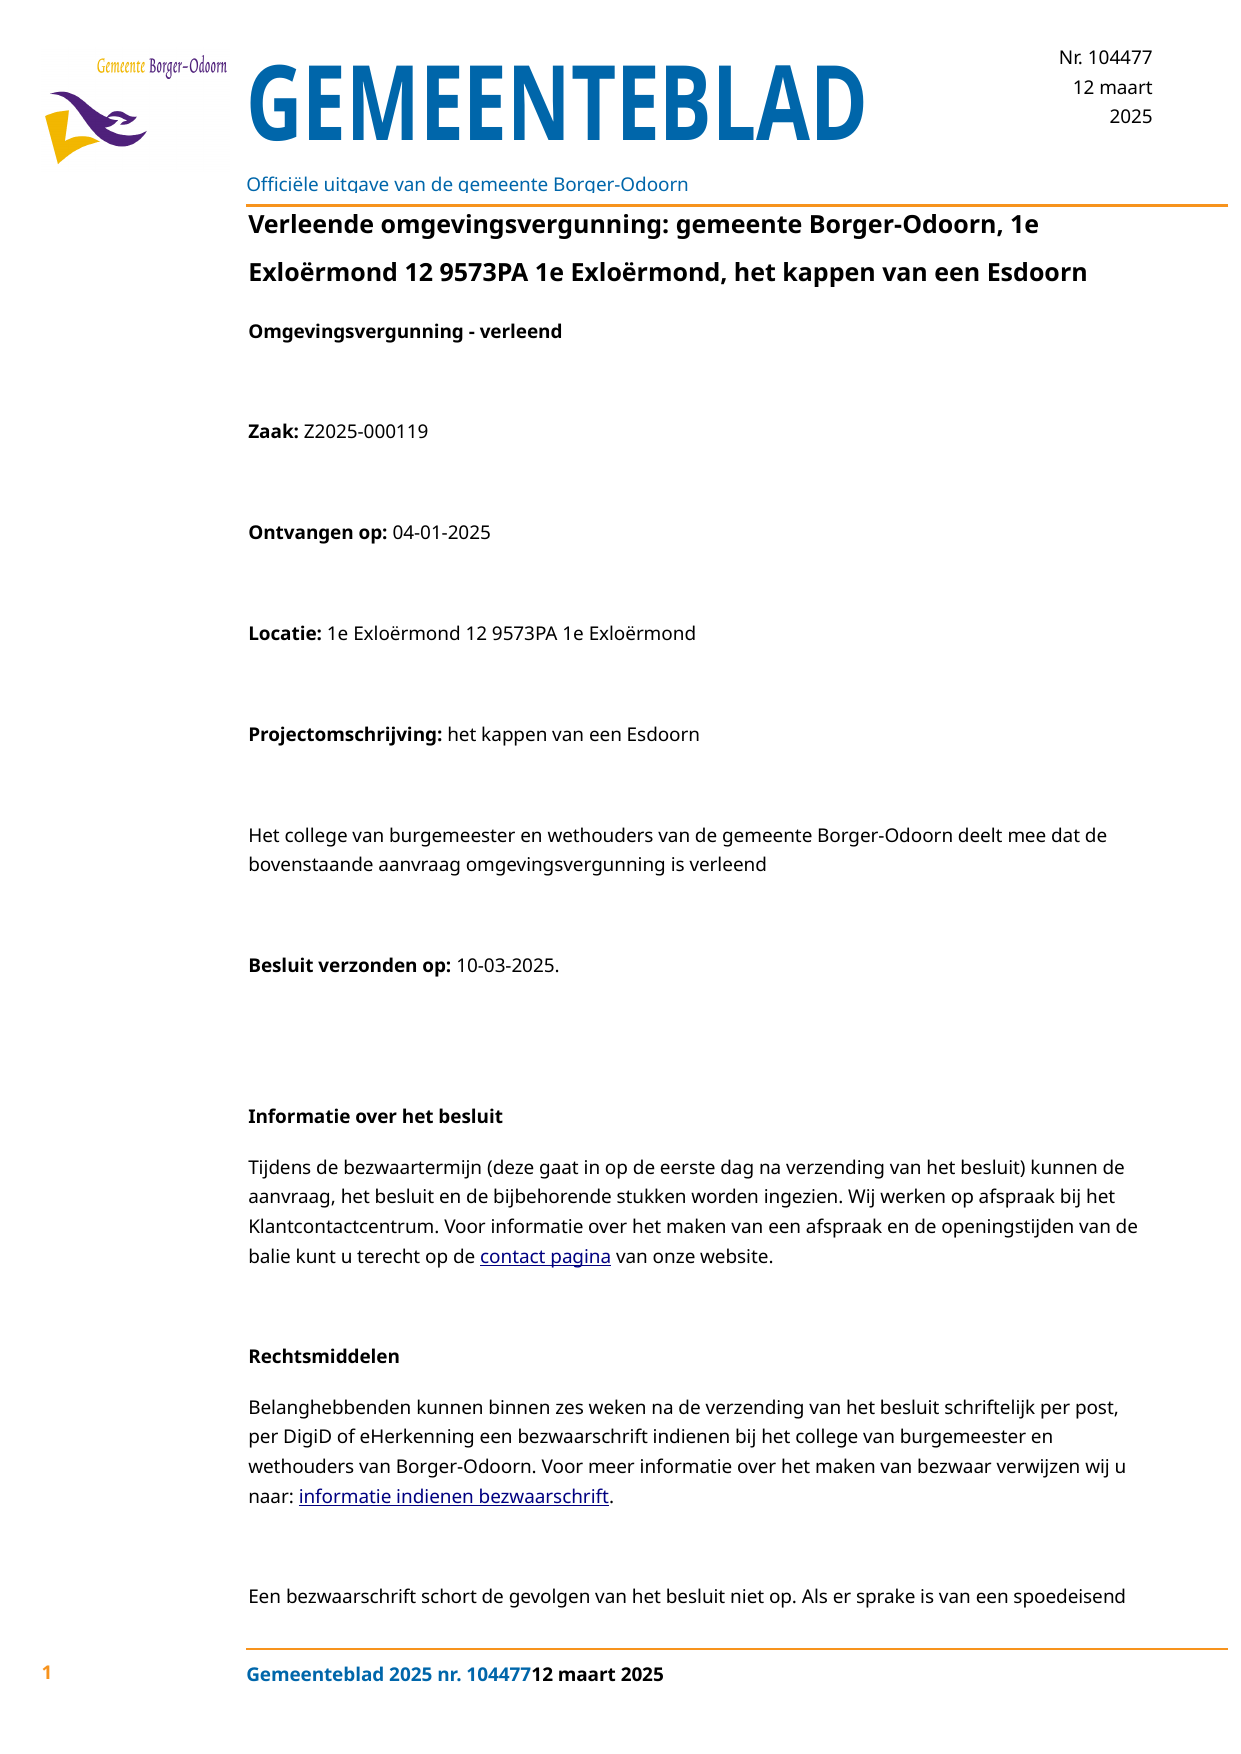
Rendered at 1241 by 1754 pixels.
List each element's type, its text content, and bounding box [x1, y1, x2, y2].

picture [41, 47, 231, 172]
text Ontvangen op: 04-01-2025 [248, 519, 1152, 545]
text Rechtsmiddelen [248, 1344, 1152, 1369]
text Tijdens de bezwaartermijn (deze gaat in op de eerste dag na verzending van het besluit) kunnen de aanvraag, het besluit en de bijbehorende stukken worden ingezien. Wij werken op afspraak bij het Klantcontactcentrum. Voor informatie over het maken van een afspraak en de openingstijden van de balie kunt u terecht op de contact pagina van onze website. [248, 1154, 1152, 1269]
text Informatie over het besluit [248, 1104, 1152, 1129]
text Verleende omgevingsvergunning: gemeente Borger-Odoorn, 1e Exloërmond 12 9573PA 1e Exloërmond, het kappen van een Esdoorn [248, 207, 1152, 288]
text Omgevingsvergunning - verleend [248, 318, 1152, 344]
text Locatie: 1e Exloërmond 12 9573PA 1e Exloërmond [248, 620, 1152, 646]
text Belanghebbenden kunnen binnen zes weken na de verzending van het besluit schriftelijk per post, per DigiD of eHerkenning een bezwaarschrift indienen bij het college van burgemeester en wethouders van Borger-Odoorn. Voor meer informatie over het maken van bezwaar verwijzen wij u naar: informatie indienen bezwaarschrift. [248, 1394, 1152, 1509]
text Zaak: Z2025-000119 [248, 419, 1152, 444]
text Besluit verzonden op: 10-03-2025. [248, 952, 1152, 978]
text Projectomschrijving: het kappen van een Esdoorn [248, 721, 1152, 747]
text Het college van burgemeester en wethouders van de gemeente Borger-Odoorn deelt mee dat de bovenstaande aanvraag omgevingsvergunning is verleend [248, 822, 1152, 877]
text Een bezwaarschrift schort de gevolgen van het besluit niet op. Als er sprake is van een spoedeisend [248, 1584, 1152, 1609]
